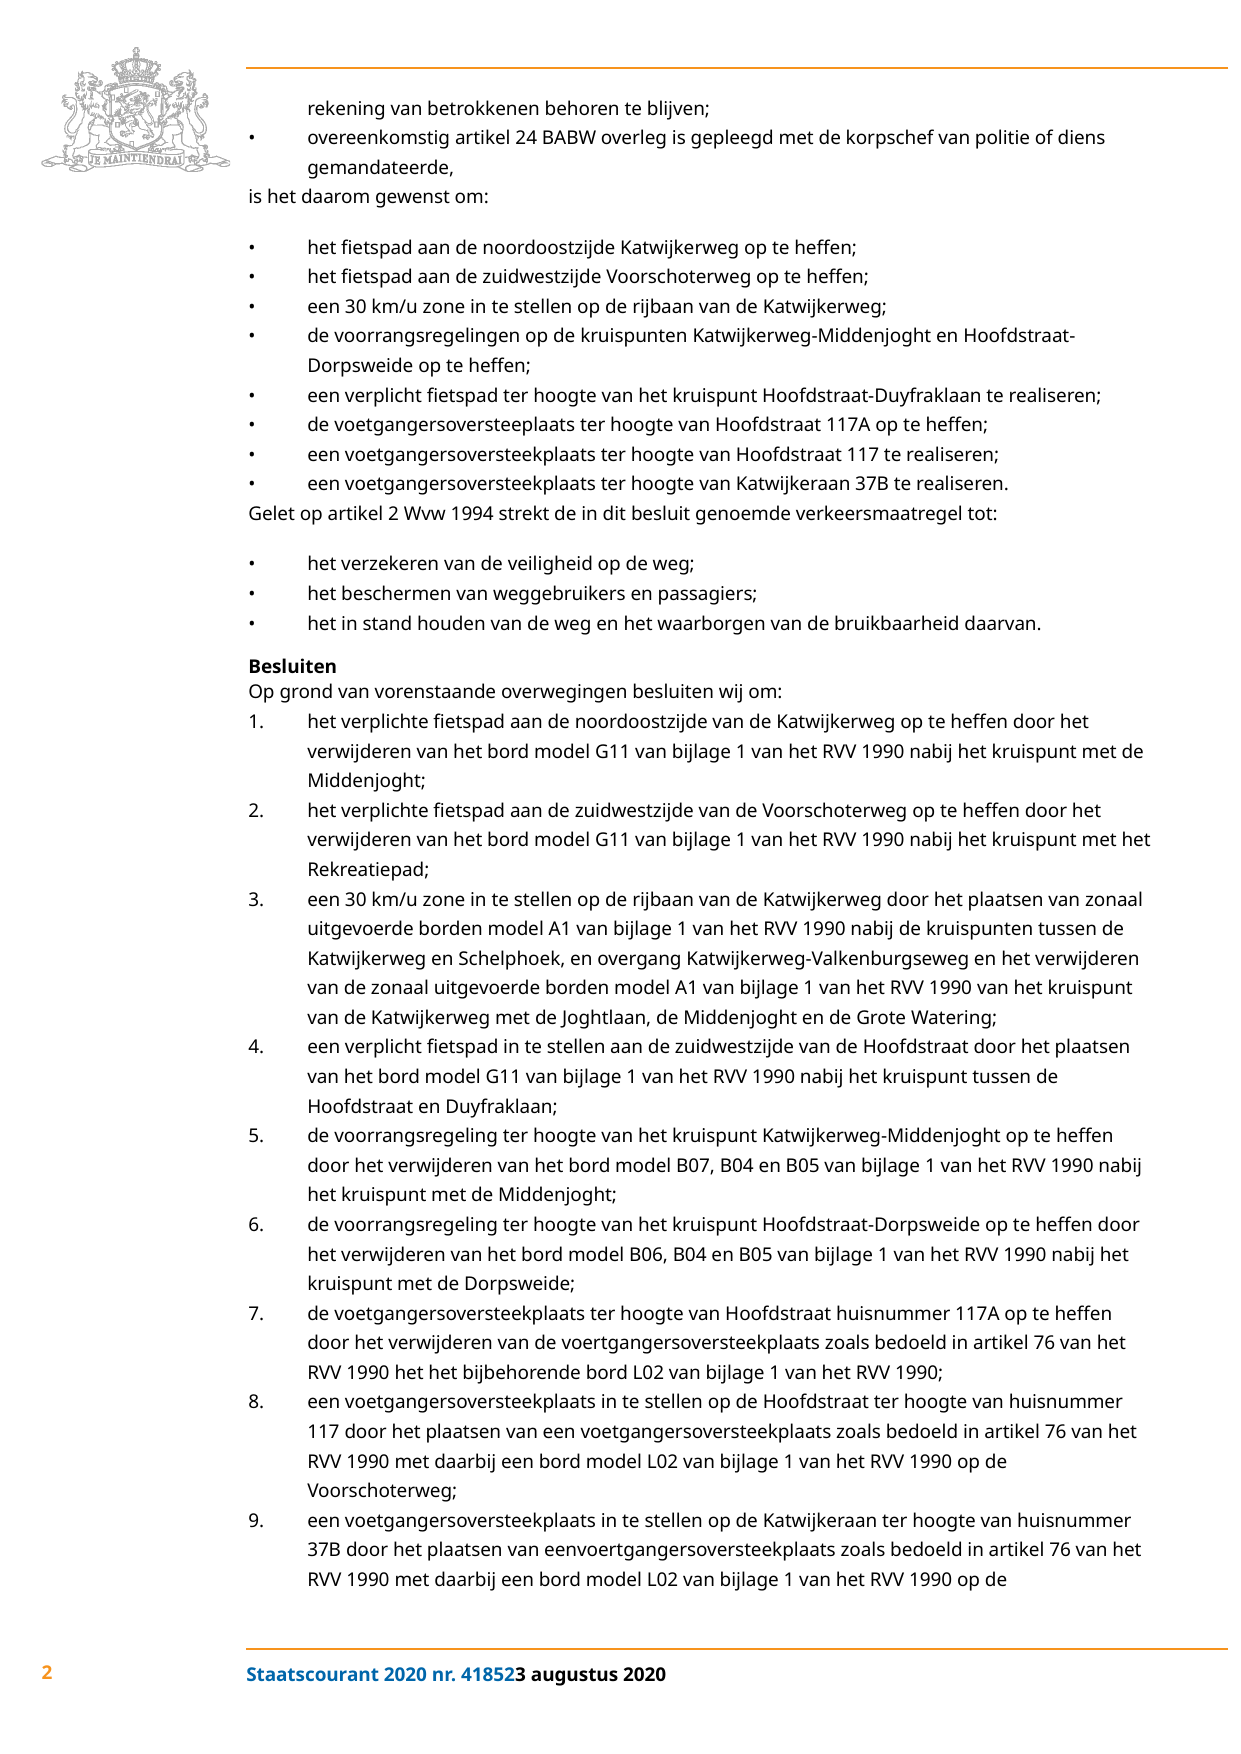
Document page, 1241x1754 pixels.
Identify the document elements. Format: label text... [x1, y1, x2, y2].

list een voetgangersoversteekplaats ter hoogte van Hoofdstraat 117 te realiseren; [248, 441, 1152, 467]
list een 30 km/u zone in te stellen op de rijbaan van de Katwijkerweg door het plaatsen van zonaal uitgevoerde borden model A1 van bijlage 1 van het RVV 1990 nabij de kruispunten tussen de Katwijkerweg en Schelphoek, en overgang Katwijkerweg-Valkenburgseweg en het verwijderen van de zonaal uitgevoerde borden model A1 van bijlage 1 van het RVV 1990 van het kruispunt van de Katwijkerweg met de Joghtlaan, de Middenjoght en de Grote Watering; [248, 886, 1152, 1030]
text Gelet op artikel 2 Wvw 1994 strekt de in dit besluit genoemde verkeersmaatregel tot: [248, 500, 1152, 526]
list het in stand houden van de weg en het waarborgen van de bruikbaarheid daarvan. [248, 610, 1152, 636]
text Besluiten [248, 653, 1152, 679]
list rekening van betrokkenen behoren te blijven; [248, 95, 1152, 121]
text Op grond van vorenstaande overwegingen besluiten wij om: [248, 679, 1152, 704]
list de voetgangersoversteeplaats ter hoogte van Hoofdstraat 117A op te heffen; [248, 411, 1152, 437]
picture [41, 47, 231, 172]
list een 30 km/u zone in te stellen op de rijbaan van de Katwijkerweg; [248, 293, 1152, 319]
list een verplicht fietspad in te stellen aan de zuidwestzijde van de Hoofdstraat door het plaatsen van het bord model G11 van bijlage 1 van het RVV 1990 nabij het kruispunt tussen de Hoofdstraat en Duyfraklaan; [248, 1034, 1152, 1118]
list de voetgangersoversteekplaats ter hoogte van Hoofdstraat huisnummer 117A op te heffen door het verwijderen van de voertgangersoversteekplaats zoals bedoeld in artikel 76 van het RVV 1990 het het bijbehorende bord L02 van bijlage 1 van het RVV 1990; [248, 1300, 1152, 1385]
list een voetgangersoversteekplaats ter hoogte van Katwijkeraan 37B te realiseren. [248, 471, 1152, 496]
list het fietspad aan de zuidwestzijde Voorschoterweg op te heffen; [248, 263, 1152, 289]
list het verplichte fietspad aan de noordoostzijde van de Katwijkerweg op te heffen door het verwijderen van het bord model G11 van bijlage 1 van het RVV 1990 nabij het kruispunt met de Middenjoght; [248, 708, 1152, 793]
list het verplichte fietspad aan de zuidwestzijde van de Voorschoterweg op te heffen door het verwijderen van het bord model G11 van bijlage 1 van het RVV 1990 nabij het kruispunt met het Rekreatiepad; [248, 797, 1152, 882]
list de voorrangsregeling ter hoogte van het kruispunt Katwijkerweg-Middenjoght op te heffen door het verwijderen van het bord model B07, B04 en B05 van bijlage 1 van het RVV 1990 nabij het kruispunt met de Middenjoght; [248, 1122, 1152, 1207]
list het beschermen van weggebruikers en passagiers; [248, 580, 1152, 606]
list overeenkomstig artikel 24 BABW overleg is gepleegd met de korpschef van politie of diens gemandateerde, [248, 124, 1152, 180]
list het verzekeren van de veiligheid op de weg; [248, 551, 1152, 576]
text is het daarom gewenst om: [248, 183, 1152, 209]
list het fietspad aan de noordoostzijde Katwijkerweg op te heffen; [248, 234, 1152, 260]
list de voorrangsregeling ter hoogte van het kruispunt Hoofdstraat-Dorpsweide op te heffen door het verwijderen van het bord model B06, B04 en B05 van bijlage 1 van het RVV 1990 nabij het kruispunt met de Dorpsweide; [248, 1211, 1152, 1296]
list een voetgangersoversteekplaats in te stellen op de Hoofdstraat ter hoogte van huisnummer 117 door het plaatsen van een voetgangersoversteekplaats zoals bedoeld in artikel 76 van het RVV 1990 met daarbij een bord model L02 van bijlage 1 van het RVV 1990 op de Voorschoterweg; [248, 1389, 1152, 1503]
list een verplicht fietspad ter hoogte van het kruispunt Hoofdstraat-Duyfraklaan te realiseren; [248, 382, 1152, 408]
list de voorrangsregelingen op de kruispunten Katwijkerweg-Middenjoght en Hoofdstraat-Dorpsweide op te heffen; [248, 323, 1152, 378]
list een voetgangersoversteekplaats in te stellen op de Katwijkeraan ter hoogte van huisnummer 37B door het plaatsen van eenvoertgangersoversteekplaats zoals bedoeld in artikel 76 van het RVV 1990 met daarbij een bord model L02 van bijlage 1 van het RVV 1990 op de [248, 1507, 1152, 1592]
